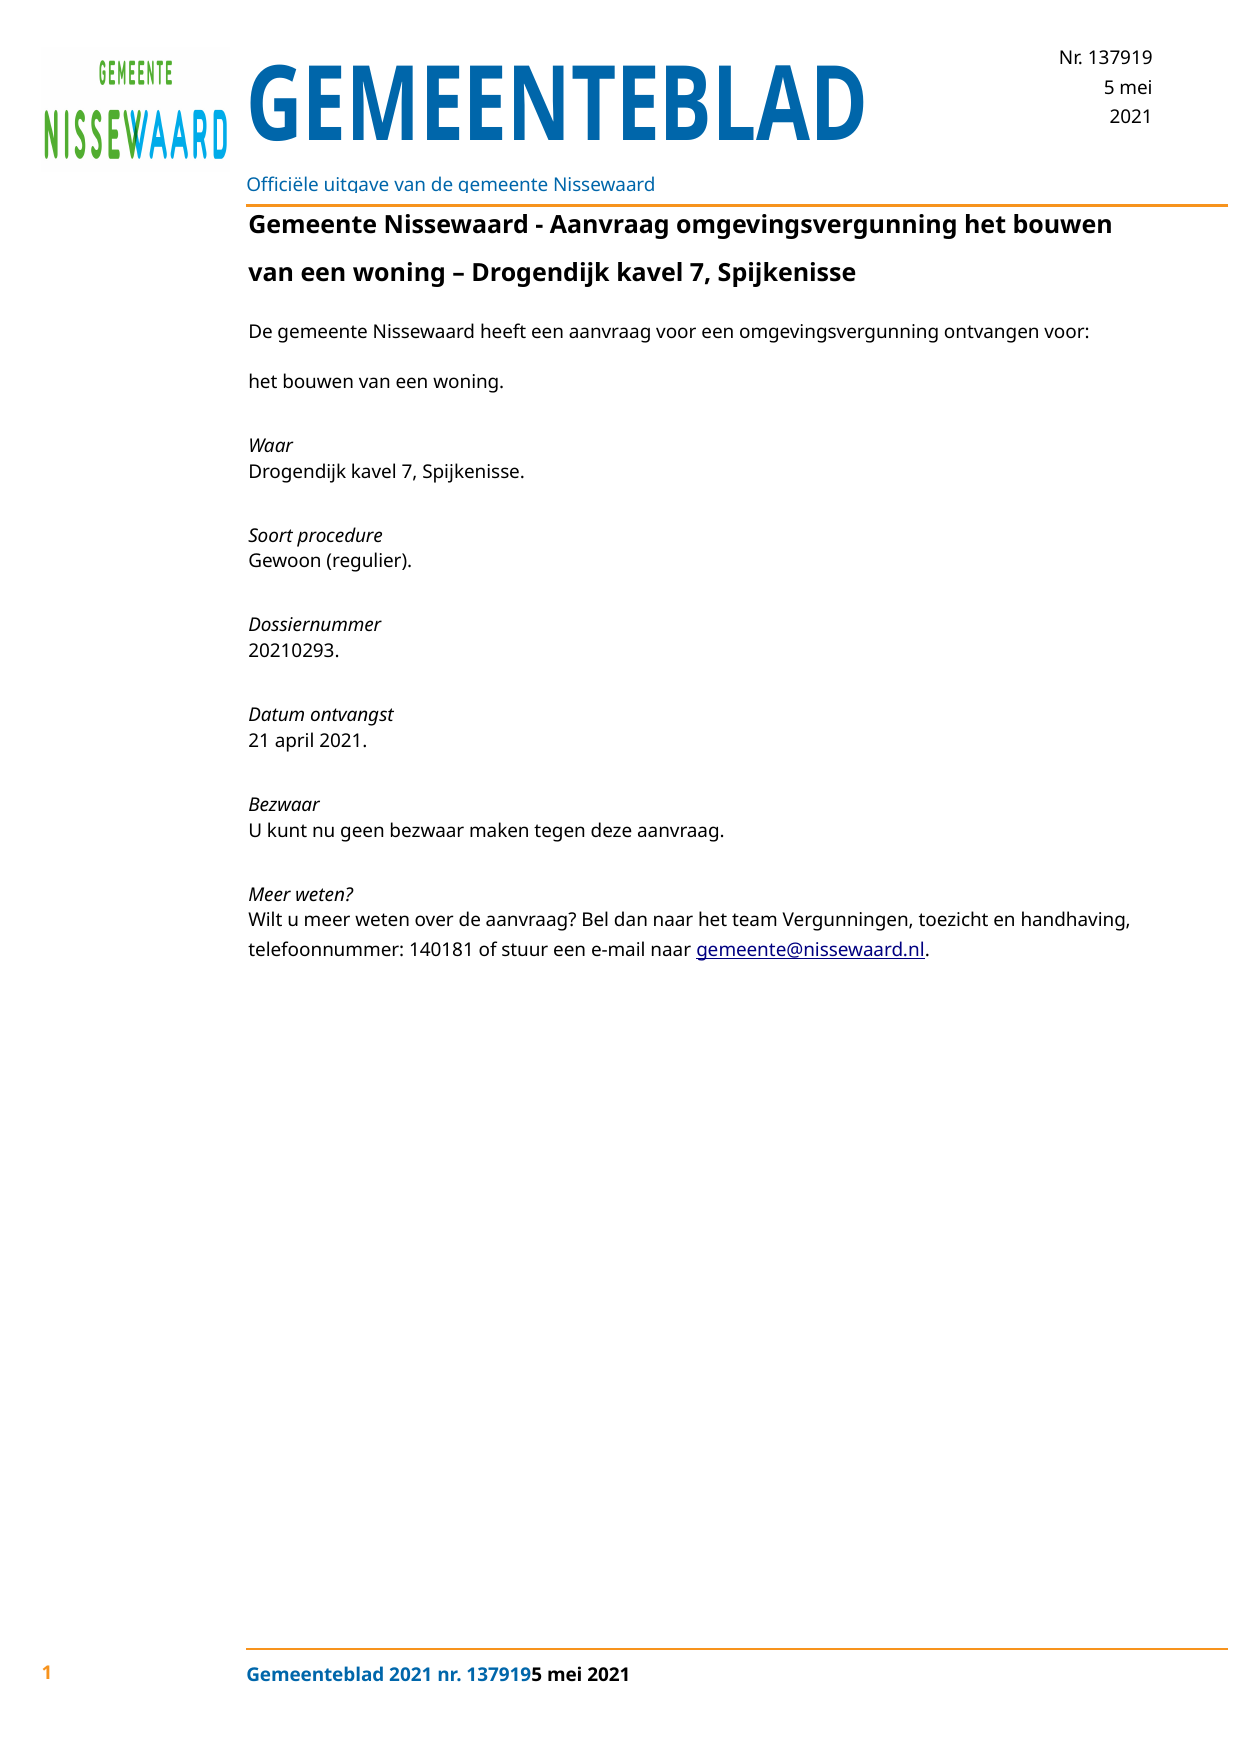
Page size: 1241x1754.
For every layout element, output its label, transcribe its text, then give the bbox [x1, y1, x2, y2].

text Drogendijk kavel 7, Spijkenisse. [248, 458, 1152, 484]
text Dossiernummer [248, 612, 1152, 637]
text Waar [248, 432, 1152, 458]
text De gemeente Nissewaard heeft een aanvraag voor een omgevingsvergunning ontvangen voor: [248, 318, 1152, 344]
text Bezwaar [248, 791, 1152, 817]
text Meer weten? [248, 881, 1152, 906]
text het bouwen van een woning. [248, 368, 1152, 394]
text U kunt nu geen bezwaar maken tegen deze aanvraag. [248, 817, 1152, 842]
text Gemeente Nissewaard - Aanvraag omgevingsvergunning het bouwen van een woning – Drogendijk kavel 7, Spijkenisse [248, 207, 1152, 288]
text Wilt u meer weten over de aanvraag? Bel dan naar het team Vergunningen, toezicht en handhaving, telefoonnummer: 140181 of stuur een e-mail naar gemeente@nissewaard.nl. [248, 906, 1152, 962]
text Soort procedure [248, 522, 1152, 548]
text 20210293. [248, 637, 1152, 663]
text 21 april 2021. [248, 727, 1152, 753]
picture [41, 47, 231, 172]
text Datum ontvangst [248, 701, 1152, 727]
text Gewoon (regulier). [248, 548, 1152, 573]
